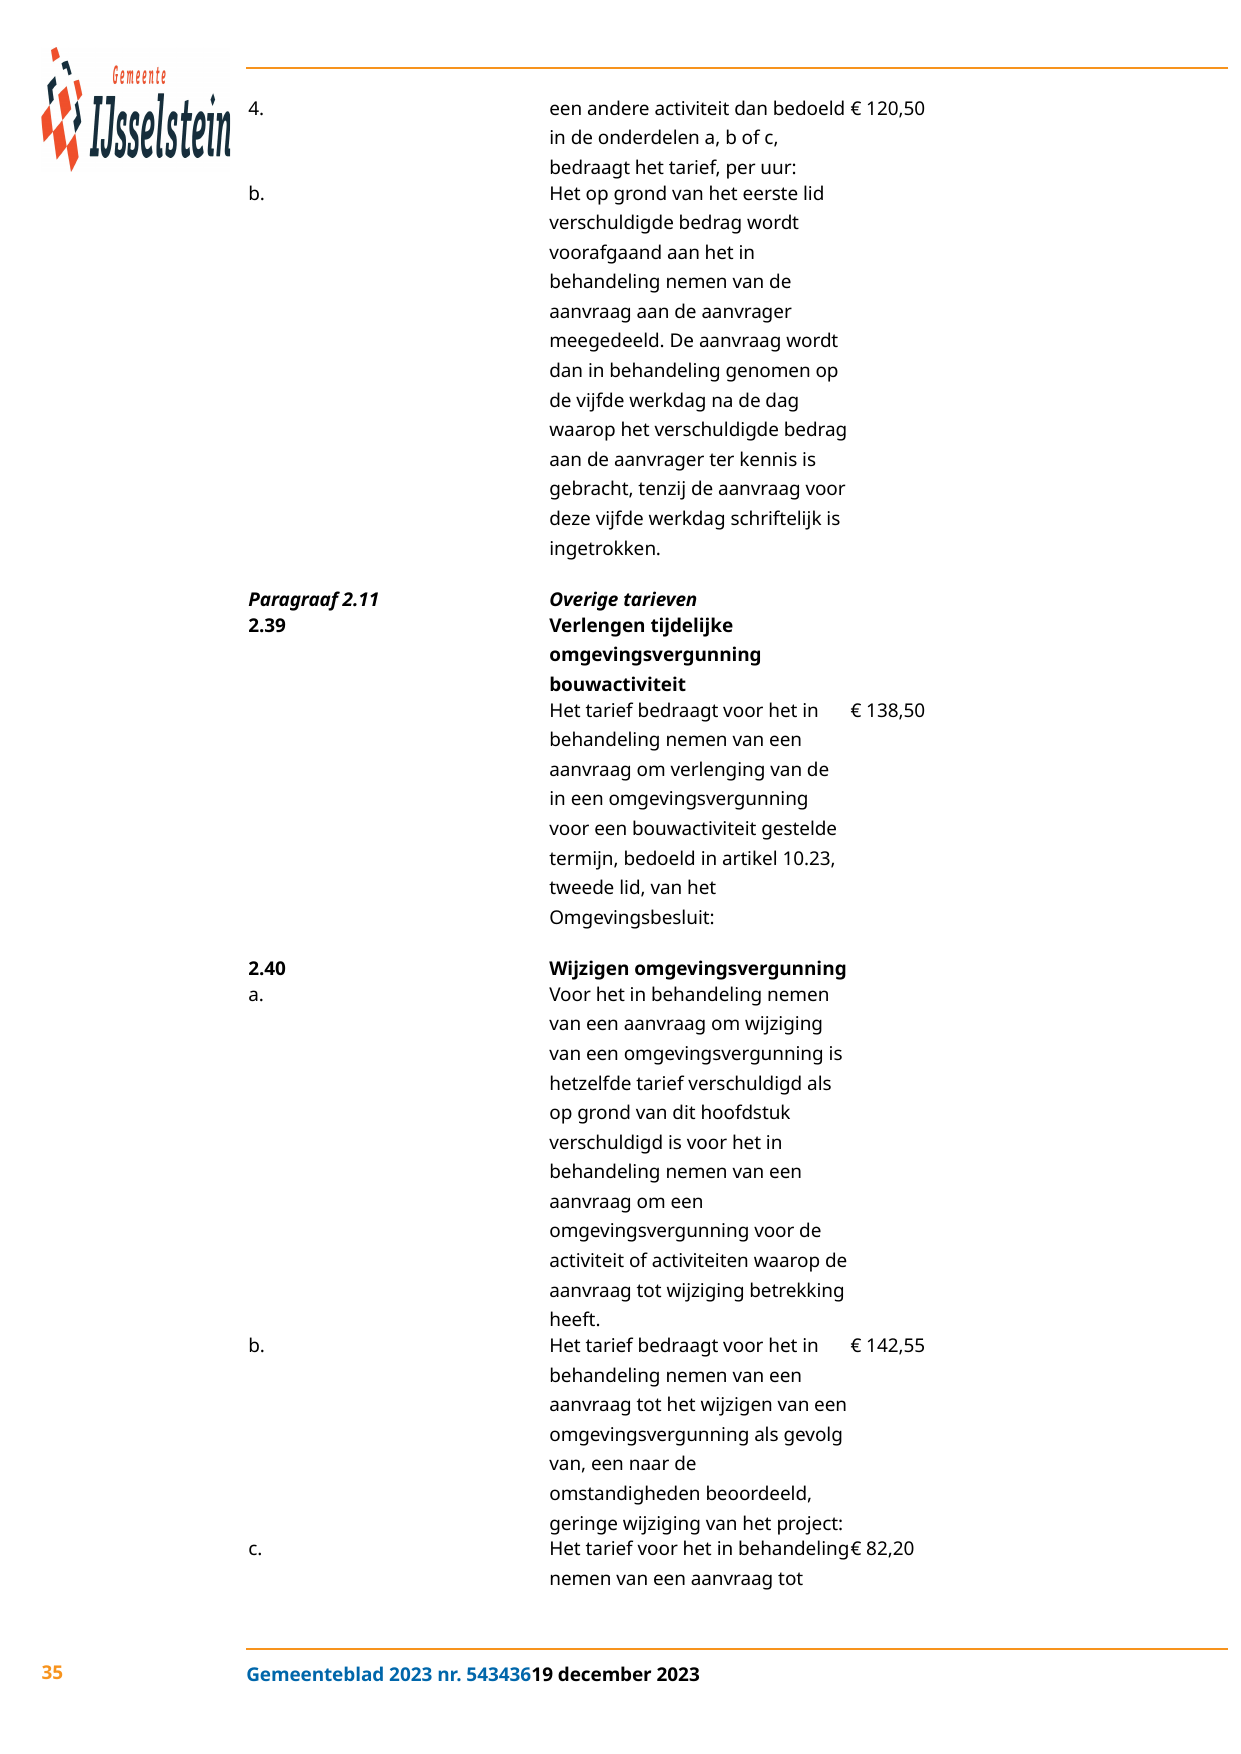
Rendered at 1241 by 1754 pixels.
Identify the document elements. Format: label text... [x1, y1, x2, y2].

table_cell een andere activiteit dan bedoeld in de onderdelen a, b of c, bedraagt het tarief, per uur: [549, 95, 850, 180]
table_cell [850, 955, 1152, 981]
table_cell [850, 981, 1152, 1332]
table_cell b. [248, 1332, 549, 1535]
table_cell Wijzigen omgevingsvergunning [549, 955, 850, 981]
table_cell € 120,50 [850, 95, 1152, 180]
table_cell [850, 930, 1152, 955]
picture [41, 47, 231, 172]
table_cell 4. [248, 95, 549, 180]
table_cell [850, 180, 1152, 560]
table_cell Het tarief bedraagt voor het in behandeling nemen van een aanvraag tot het wijzigen van een omgevingsvergunning als gevolg van, een naar de omstandigheden beoordeeld, geringe wijziging van het project: [549, 1332, 850, 1535]
table_cell 2.40 [248, 955, 549, 981]
table_cell € 138,50 [850, 697, 1152, 929]
table_cell [549, 560, 850, 586]
table_cell b. [248, 180, 549, 560]
table_cell [850, 586, 1152, 612]
table_cell c. [248, 1535, 549, 1591]
table_cell [248, 697, 549, 929]
table_cell Overige tarieven [549, 586, 850, 612]
table_cell € 142,55 [850, 1332, 1152, 1535]
table_cell Voor het in behandeling nemen van een aanvraag om wijziging van een omgevingsvergunning is hetzelfde tarief verschuldigd als op grond van dit hoofdstuk verschuldigd is voor het in behandeling nemen van een aanvraag om een omgevingsvergunning voor de activiteit of activiteiten waarop de aanvraag tot wijziging betrekking heeft. [549, 981, 850, 1332]
table_cell a. [248, 981, 549, 1332]
table_cell Het tarief bedraagt voor het in behandeling nemen van een aanvraag om verlenging van de in een omgevingsvergunning voor een bouwactiviteit gestelde termijn, bedoeld in artikel 10.23, tweede lid, van het Omgevingsbesluit: [549, 697, 850, 929]
table_cell [248, 560, 549, 586]
table_cell Paragraaf 2.11 [248, 586, 549, 612]
table_cell [549, 930, 850, 955]
table_cell Verlengen tijdelijke omgevingsvergunning bouwactiviteit [549, 612, 850, 697]
table_cell [850, 560, 1152, 586]
table_cell 2.39 [248, 612, 549, 697]
table_cell Het op grond van het eerste lid verschuldigde bedrag wordt voorafgaand aan het in behandeling nemen van de aanvraag aan de aanvrager meegedeeld. De aanvraag wordt dan in behandeling genomen op de vijfde werkdag na de dag waarop het verschuldigde bedrag aan de aanvrager ter kennis is gebracht, tenzij de aanvraag voor deze vijfde werkdag schriftelijk is ingetrokken. [549, 180, 850, 560]
table_cell [850, 612, 1152, 697]
table_cell Het tarief voor het in behandeling nemen van een aanvraag tot [549, 1535, 850, 1591]
table_cell € 82,20 [850, 1535, 1152, 1591]
table_cell [248, 930, 549, 955]
